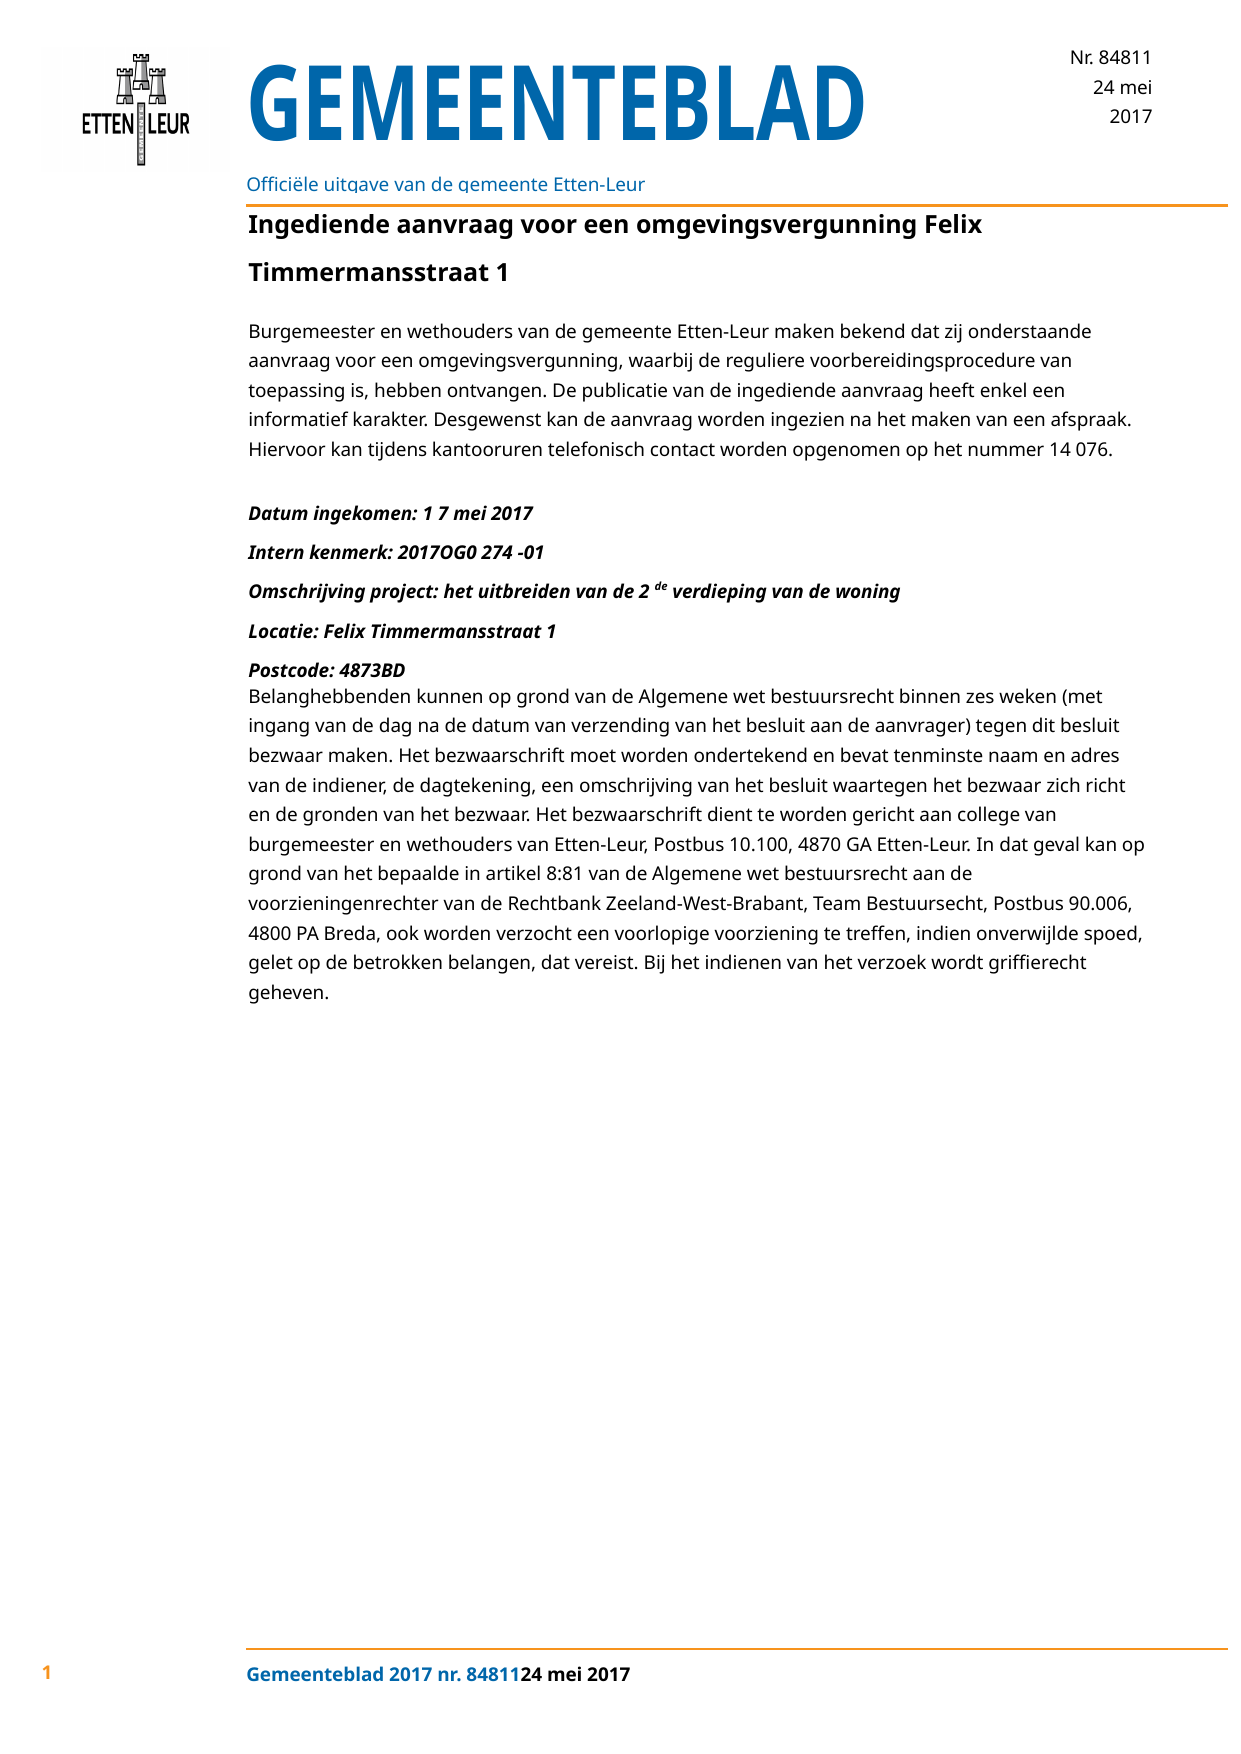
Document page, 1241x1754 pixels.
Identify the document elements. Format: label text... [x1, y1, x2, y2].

text Omschrijving project: het uitbreiden van de 2 de verdieping van de woning [248, 579, 1152, 604]
text Ingediende aanvraag voor een omgevingsvergunning Felix Timmermansstraat 1 [248, 207, 1152, 288]
text Datum ingekomen: 1 7 mei 2017 [248, 500, 1152, 526]
text Postcode: 4873BD [248, 657, 1152, 683]
text Belanghebbenden kunnen op grond van de Algemene wet bestuursrecht binnen zes weken (met ingang van de dag na de datum van verzending van het besluit aan de aanvrager) tegen dit besluit bezwaar maken. Het bezwaarschrift moet worden ondertekend en bevat tenminste naam en adres van de indiener, de dagtekening, een omschrijving van het besluit waartegen het bezwaar zich richt en de gronden van het bezwaar. Het bezwaarschrift dient te worden gericht aan college van burgemeester en wethouders van Etten-Leur, Postbus 10.100, 4870 GA Etten-Leur. In dat geval kan op grond van het bepaalde in artikel 8:81 van de Algemene wet bestuursrecht aan de voorzieningenrechter van de Rechtbank Zeeland-West-Brabant, Team Bestuursecht, Postbus 90.006, 4800 PA Breda, ook worden verzocht een voorlopige voorziening te treffen, indien onverwijlde spoed, gelet op de betrokken belangen, dat vereist. Bij het indienen van het verzoek wordt griffierecht geheven. [248, 683, 1152, 1004]
picture [41, 47, 231, 172]
text Locatie: Felix Timmermansstraat 1 [248, 618, 1152, 644]
text Intern kenmerk: 2017OG0 274 -01 [248, 539, 1152, 565]
text Burgemeester en wethouders van de gemeente Etten-Leur maken bekend dat zij onderstaande aanvraag voor een omgevingsvergunning, waarbij de reguliere voorbereidingsprocedure van toepassing is, hebben ontvangen. De publicatie van de ingediende aanvraag heeft enkel een informatief karakter. Desgewenst kan de aanvraag worden ingezien na het maken van een afspraak. Hiervoor kan tijdens kantooruren telefonisch contact worden opgenomen op het nummer 14 076. [248, 318, 1152, 462]
